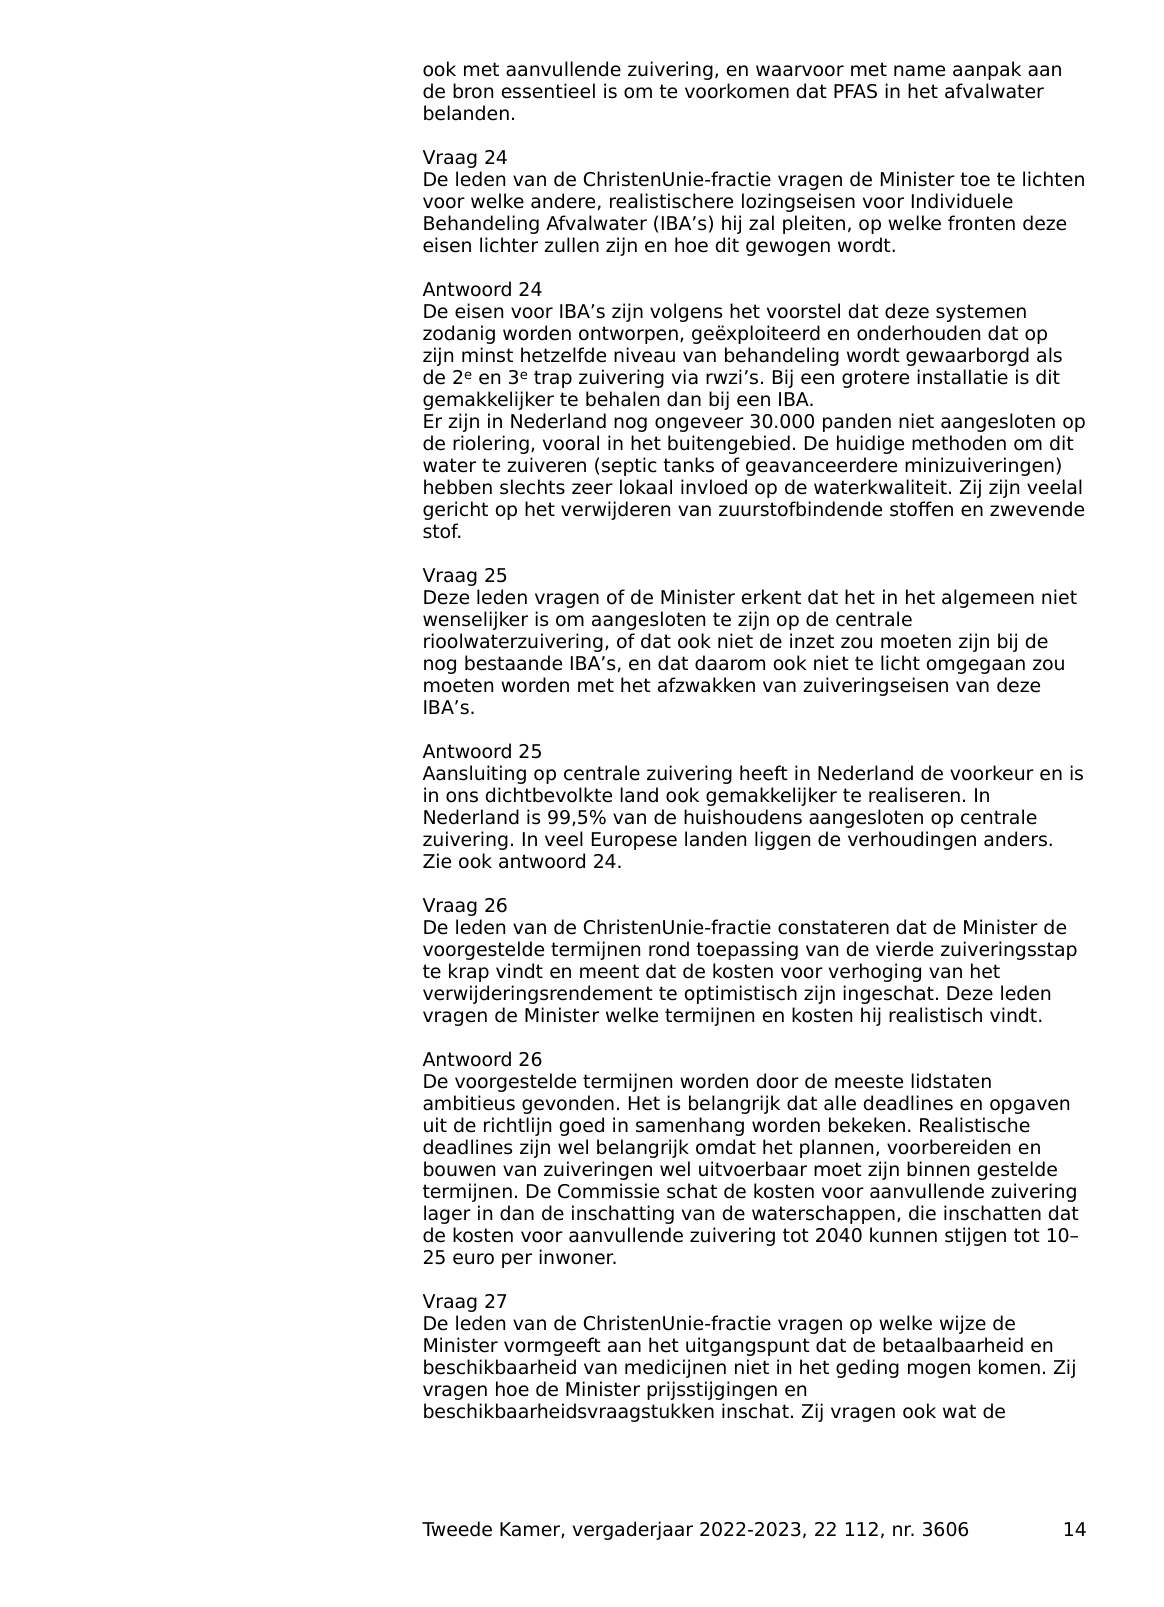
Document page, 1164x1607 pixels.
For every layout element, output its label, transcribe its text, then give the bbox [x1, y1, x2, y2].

text De leden van de ChristenUnie-fractie vragen de Minister toe te lichten voor welke andere, realistischere lozingseisen voor Individuele Behandeling Afvalwater (IBA’s) hij zal pleiten, op welke fronten deze eisen lichter zullen zijn en hoe dit gewogen wordt. [422, 169, 1087, 257]
text Aansluiting op centrale zuivering heeft in Nederland de voorkeur en is in ons dichtbevolkte land ook gemakkelijker te realiseren. In Nederland is 99,5% van de huishoudens aangesloten op centrale zuivering. In veel Europese landen liggen de verhoudingen anders. Zie ook antwoord 24. [422, 763, 1087, 873]
text Antwoord 26 [422, 1049, 1087, 1071]
text Deze leden vragen of de Minister erkent dat het in het algemeen niet wenselijker is om aangesloten te zijn op de centrale rioolwaterzuivering, of dat ook niet de inzet zou moeten zijn bij de nog bestaande IBA’s, en dat daarom ook niet te licht omgegaan zou moeten worden met het afzwakken van zuiveringseisen van deze IBA’s. [422, 587, 1087, 719]
text ook met aanvullende zuivering, en waarvoor met name aanpak aan de bron essentieel is om te voorkomen dat PFAS in het afvalwater belanden. [422, 59, 1087, 125]
text De voorgestelde termijnen worden door de meeste lidstaten ambitieus gevonden. Het is belangrijk dat alle deadlines en opgaven uit de richtlijn goed in samenhang worden bekeken. Realistische deadlines zijn wel belangrijk omdat het plannen, voorbereiden en bouwen van zuiveringen wel uitvoerbaar moet zijn binnen gestelde termijnen. De Commissie schat de kosten voor aanvullende zuivering lager in dan de inschatting van de waterschappen, die inschatten dat de kosten voor aanvullende zuivering tot 2040 kunnen stijgen tot 10–25 euro per inwoner. [422, 1071, 1087, 1269]
text Antwoord 25 [422, 741, 1087, 763]
text De leden van de ChristenUnie-fractie constateren dat de Minister de voorgestelde termijnen rond toepassing van de vierde zuiveringsstap te krap vindt en meent dat de kosten voor verhoging van het verwijderingsrendement te optimistisch zijn ingeschat. Deze leden vragen de Minister welke termijnen en kosten hij realistisch vindt. [422, 917, 1087, 1027]
text De eisen voor IBA’s zijn volgens het voorstel dat deze systemen zodanig worden ontworpen, geëxploiteerd en onderhouden dat op zijn minst hetzelfde niveau van behandeling wordt gewaarborgd als de 2e en 3e trap zuivering via rwzi’s. Bij een grotere installatie is dit gemakkelijker te behalen dan bij een IBA. [422, 301, 1087, 411]
text Antwoord 24 [422, 279, 1087, 301]
text Er zijn in Nederland nog ongeveer 30.000 panden niet aangesloten op de riolering, vooral in het buitengebied. De huidige methoden om dit water te zuiveren (septic tanks of geavanceerdere minizuiveringen) hebben slechts zeer lokaal invloed op de waterkwaliteit. Zij zijn veelal gericht op het verwijderen van zuurstofbindende stoffen en zwevende stof. [422, 411, 1087, 543]
text Vraag 27 [422, 1291, 1087, 1313]
text Vraag 24 [422, 147, 1087, 169]
text Vraag 25 [422, 565, 1087, 587]
text De leden van de ChristenUnie-fractie vragen op welke wijze de Minister vormgeeft aan het uitgangspunt dat de betaalbaarheid en beschikbaarheid van medicijnen niet in het geding mogen komen. Zij vragen hoe de Minister prijsstijgingen en beschikbaarheidsvraagstukken inschat. Zij vragen ook wat de [422, 1313, 1087, 1423]
text Vraag 26 [422, 895, 1087, 917]
